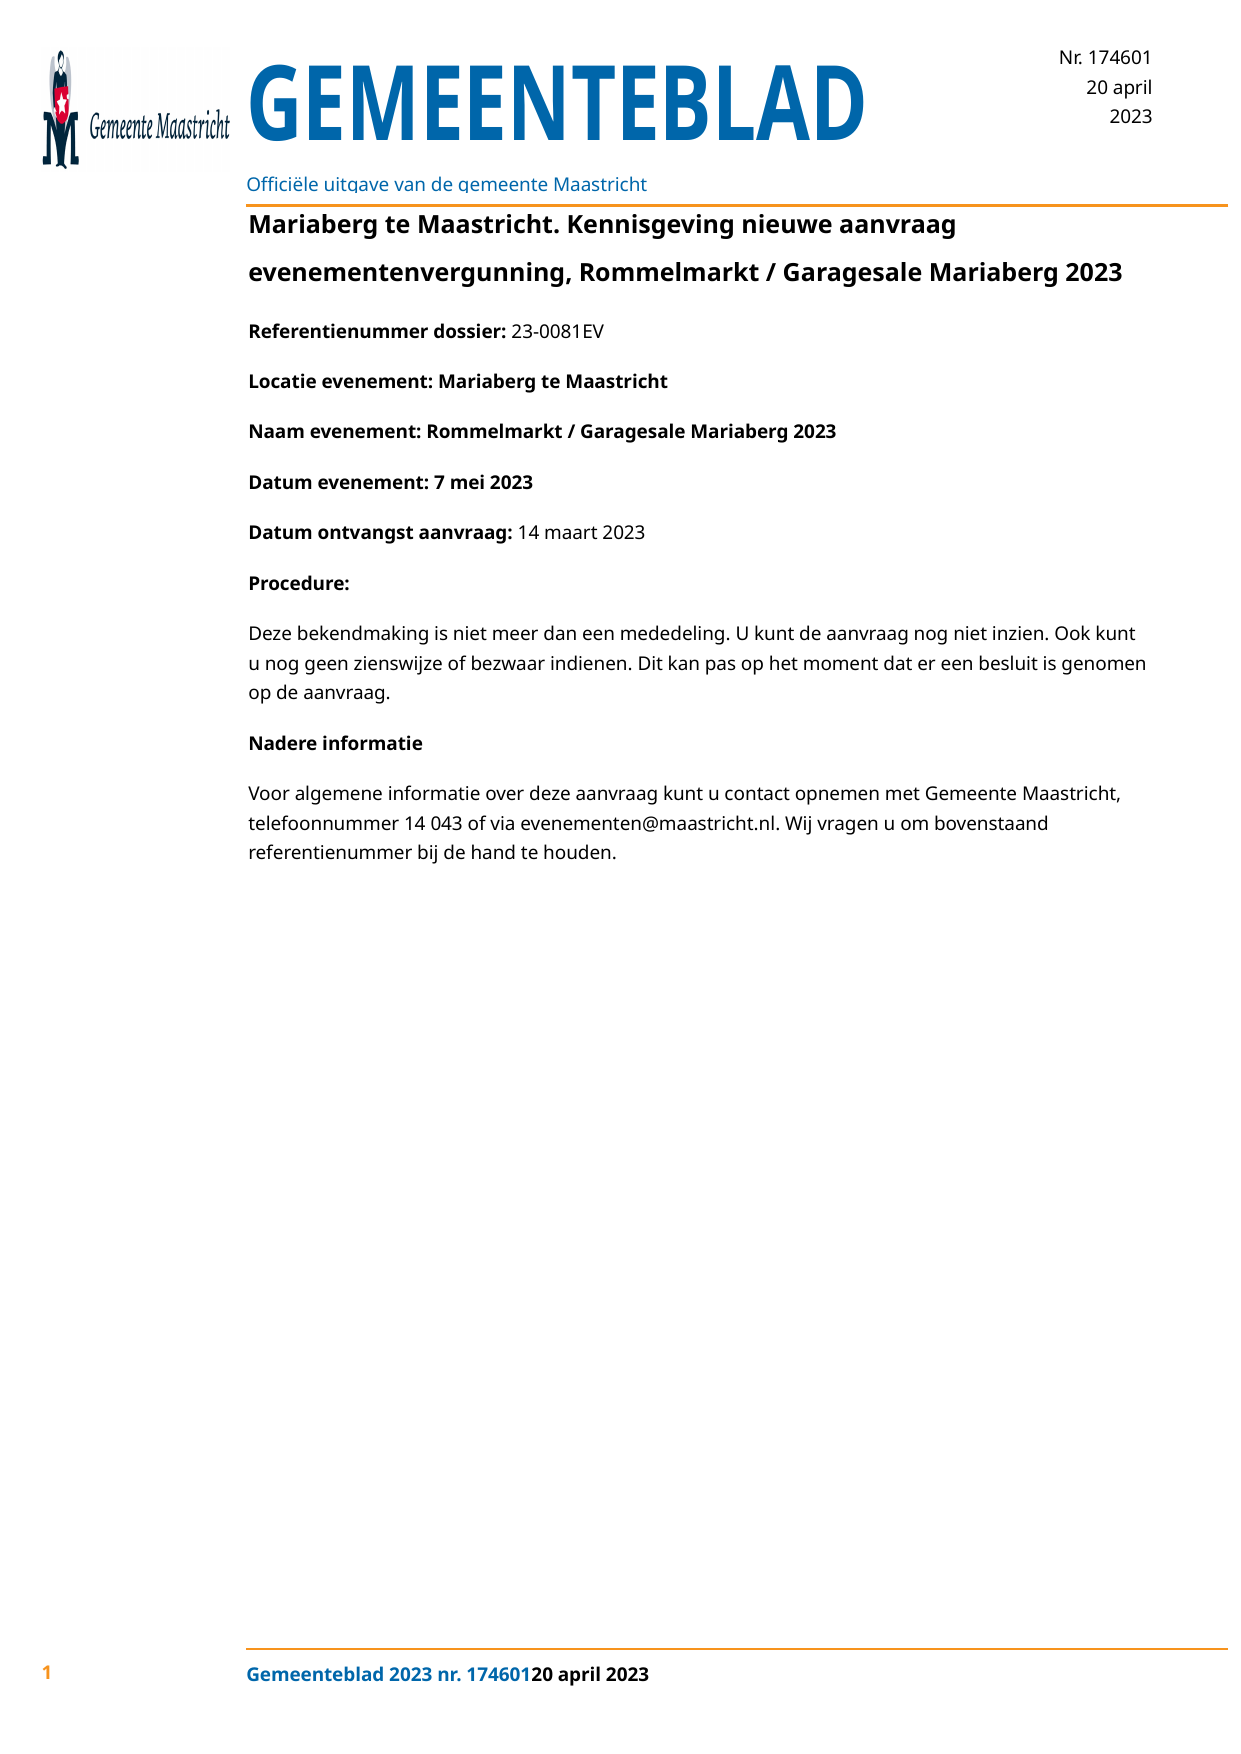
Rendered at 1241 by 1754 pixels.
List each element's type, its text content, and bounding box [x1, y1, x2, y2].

text Datum ontvangst aanvraag: 14 maart 2023 [248, 519, 1152, 545]
text Nadere informatie [248, 730, 1152, 756]
text Locatie evenement: Mariaberg te Maastricht [248, 368, 1152, 394]
text Datum evenement: 7 mei 2023 [248, 469, 1152, 495]
text Referentienummer dossier: 23-0081EV [248, 318, 1152, 344]
picture [41, 47, 231, 172]
text Mariaberg te Maastricht. Kennisgeving nieuwe aanvraag evenementenvergunning, Rommelmarkt / Garagesale Mariaberg 2023 [248, 207, 1152, 288]
text Deze bekendmaking is niet meer dan een mededeling. U kunt de aanvraag nog niet inzien. Ook kunt u nog geen zienswijze of bezwaar indienen. Dit kan pas op het moment dat er een besluit is genomen op de aanvraag. [248, 620, 1152, 705]
text Voor algemene informatie over deze aanvraag kunt u contact opnemen met Gemeente Maastricht, telefoonnummer 14 043 of via evenementen@maastricht.nl. Wij vragen u om bovenstaand referentienummer bij de hand te houden. [248, 780, 1152, 865]
text Naam evenement: Rommelmarkt / Garagesale Mariaberg 2023 [248, 419, 1152, 444]
text Procedure: [248, 570, 1152, 596]
